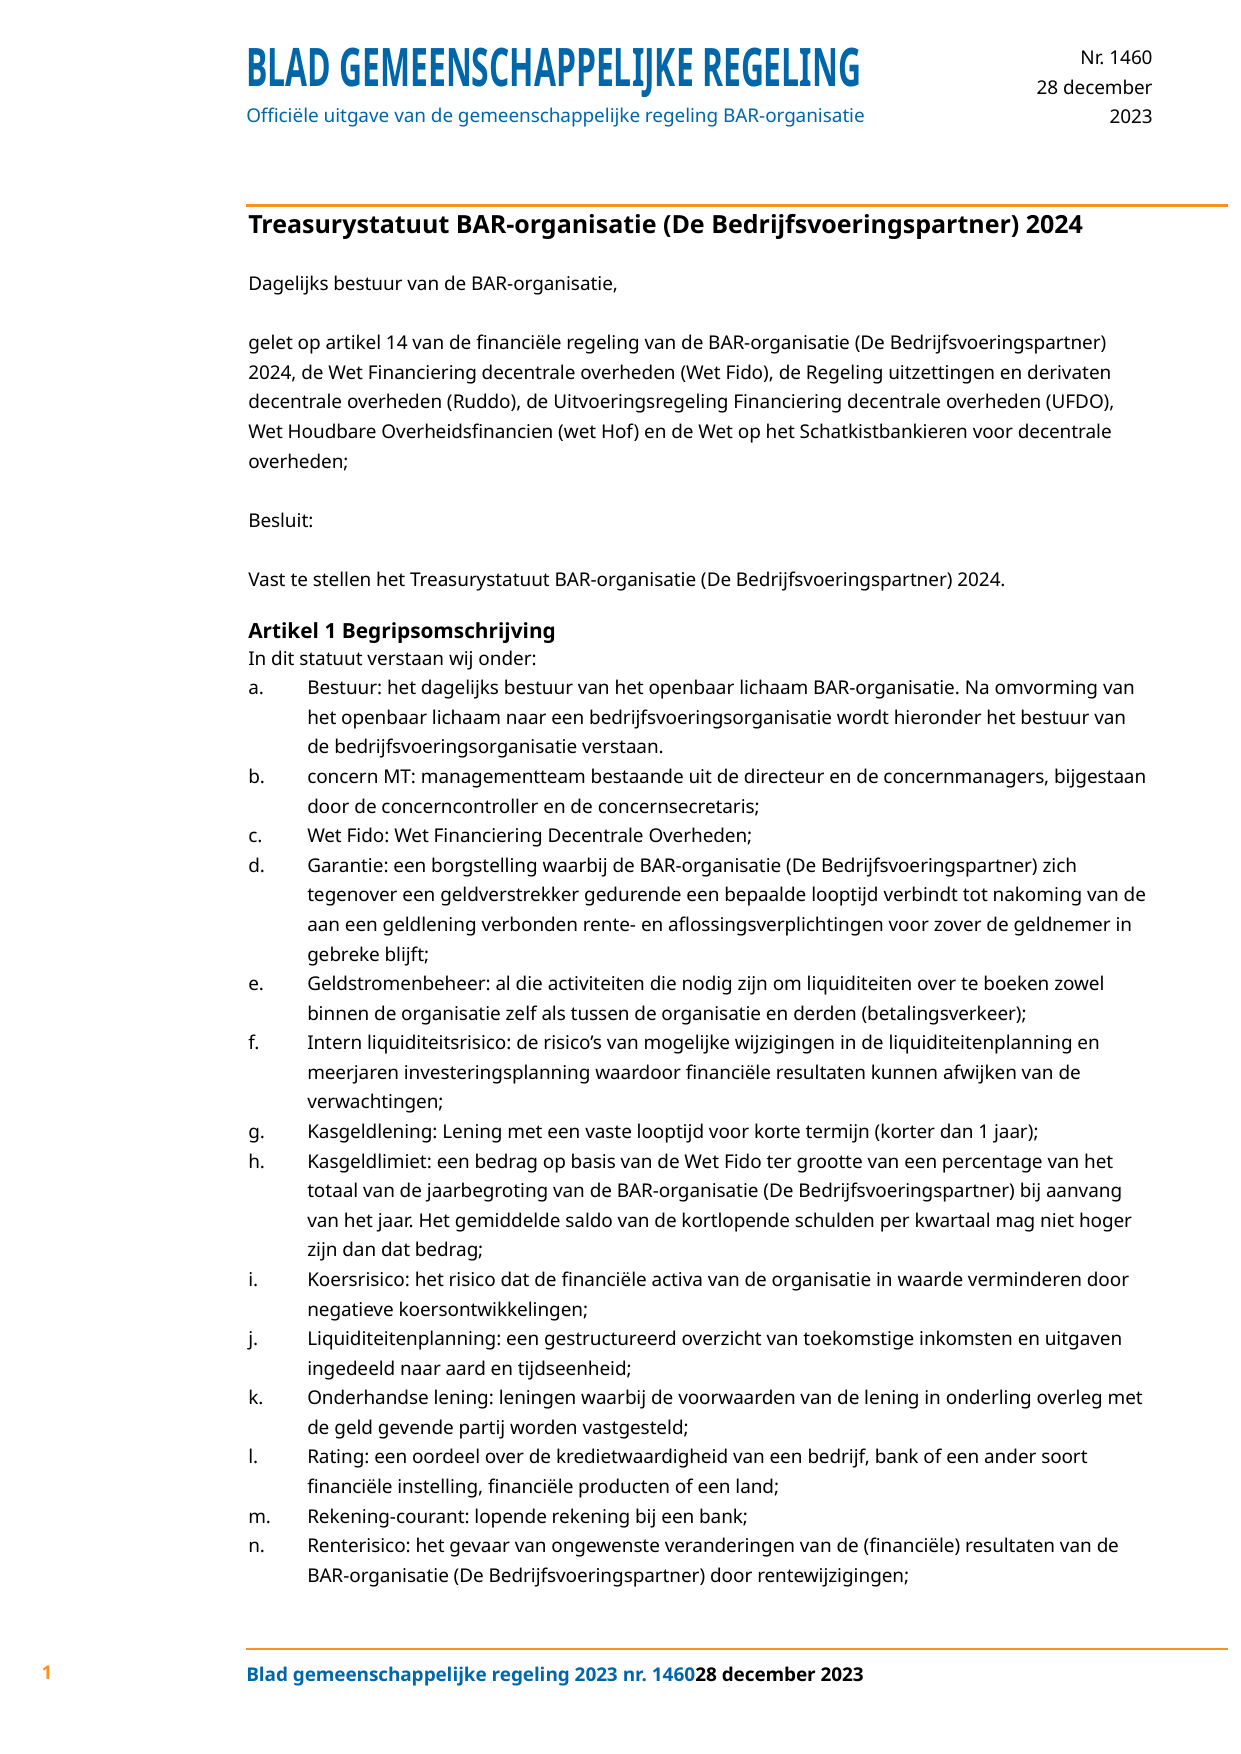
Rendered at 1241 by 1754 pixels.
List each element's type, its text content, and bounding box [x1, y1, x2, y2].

text Treasurystatuut BAR-organisatie (De Bedrijfsvoeringspartner) 2024 [248, 207, 1152, 241]
text Vast te stellen het Treasurystatuut BAR-organisatie (De Bedrijfsvoeringspartner) 2024. [248, 566, 1152, 592]
list Wet Fido: Wet Financiering Decentrale Overheden; [248, 822, 1152, 848]
list Rating: een oordeel over de kredietwaardigheid van een bedrijf, bank of een ander soort financiële instelling, financiële producten of een land; [248, 1444, 1152, 1499]
text In dit statuut verstaan wij onder: [248, 645, 1152, 671]
list Kasgeldlening: Lening met een vaste looptijd voor korte termijn (korter dan 1 jaar); [248, 1118, 1152, 1144]
list Onderhandse lening: leningen waarbij de voorwaarden van de lening in onderling overleg met de geld gevende partij worden vastgesteld; [248, 1384, 1152, 1440]
list Geldstromenbeheer: al die activiteiten die nodig zijn om liquiditeiten over te boeken zowel binnen de organisatie zelf als tussen de organisatie en derden (betalingsverkeer); [248, 970, 1152, 1026]
list Koersrisico: het risico dat de financiële activa van de organisatie in waarde verminderen door negatieve koersontwikkelingen; [248, 1266, 1152, 1322]
text Artikel 1 Begripsomschrijving [248, 617, 1152, 645]
text Dagelijks bestuur van de BAR-organisatie, [248, 270, 1152, 296]
text Besluit: [248, 507, 1152, 533]
text gelet op artikel 14 van de financiële regeling van de BAR-organisatie (De Bedrijfsvoeringspartner) 2024, de Wet Financiering decentrale overheden (Wet Fido), de Regeling uitzettingen en derivaten decentrale overheden (Ruddo), de Uitvoeringsregeling Financiering decentrale overheden (UFDO), Wet Houdbare Overheidsfinancien (wet Hof) en de Wet op het Schatkistbankieren voor decentrale overheden; [248, 329, 1152, 473]
list Garantie: een borgstelling waarbij de BAR-organisatie (De Bedrijfsvoeringspartner) zich tegenover een geldverstrekker gedurende een bepaalde looptijd verbindt tot nakoming van de aan een geldlening verbonden rente- en aflossingsverplichtingen voor zover de geldnemer in gebreke blijft; [248, 852, 1152, 967]
list Bestuur: het dagelijks bestuur van het openbaar lichaam BAR-organisatie. Na omvorming van het openbaar lichaam naar een bedrijfsvoeringsorganisatie wordt hieronder het bestuur van de bedrijfsvoeringsorganisatie verstaan. [248, 674, 1152, 759]
list Rekening-courant: lopende rekening bij een bank; [248, 1503, 1152, 1529]
list Liquiditeitenplanning: een gestructureerd overzicht van toekomstige inkomsten en uitgaven ingedeeld naar aard en tijdseenheid; [248, 1325, 1152, 1381]
list Renterisico: het gevaar van ongewenste veranderingen van de (financiële) resultaten van de BAR-organisatie (De Bedrijfsvoeringspartner) door rentewijzigingen; [248, 1532, 1152, 1588]
list Kasgeldlimiet: een bedrag op basis van de Wet Fido ter grootte van een percentage van het totaal van de jaarbegroting van de BAR-organisatie (De Bedrijfsvoeringspartner) bij aanvang van het jaar. Het gemiddelde saldo van de kortlopende schulden per kwartaal mag niet hoger zijn dan dat bedrag; [248, 1148, 1152, 1262]
picture [41, 47, 231, 172]
list concern MT: managementteam bestaande uit de directeur en de concernmanagers, bijgestaan door de concerncontroller en de concernsecretaris; [248, 763, 1152, 819]
list Intern liquiditeitsrisico: de risico’s van mogelijke wijzigingen in de liquiditeitenplanning en meerjaren investeringsplanning waardoor financiële resultaten kunnen afwijken van de verwachtingen; [248, 1029, 1152, 1114]
